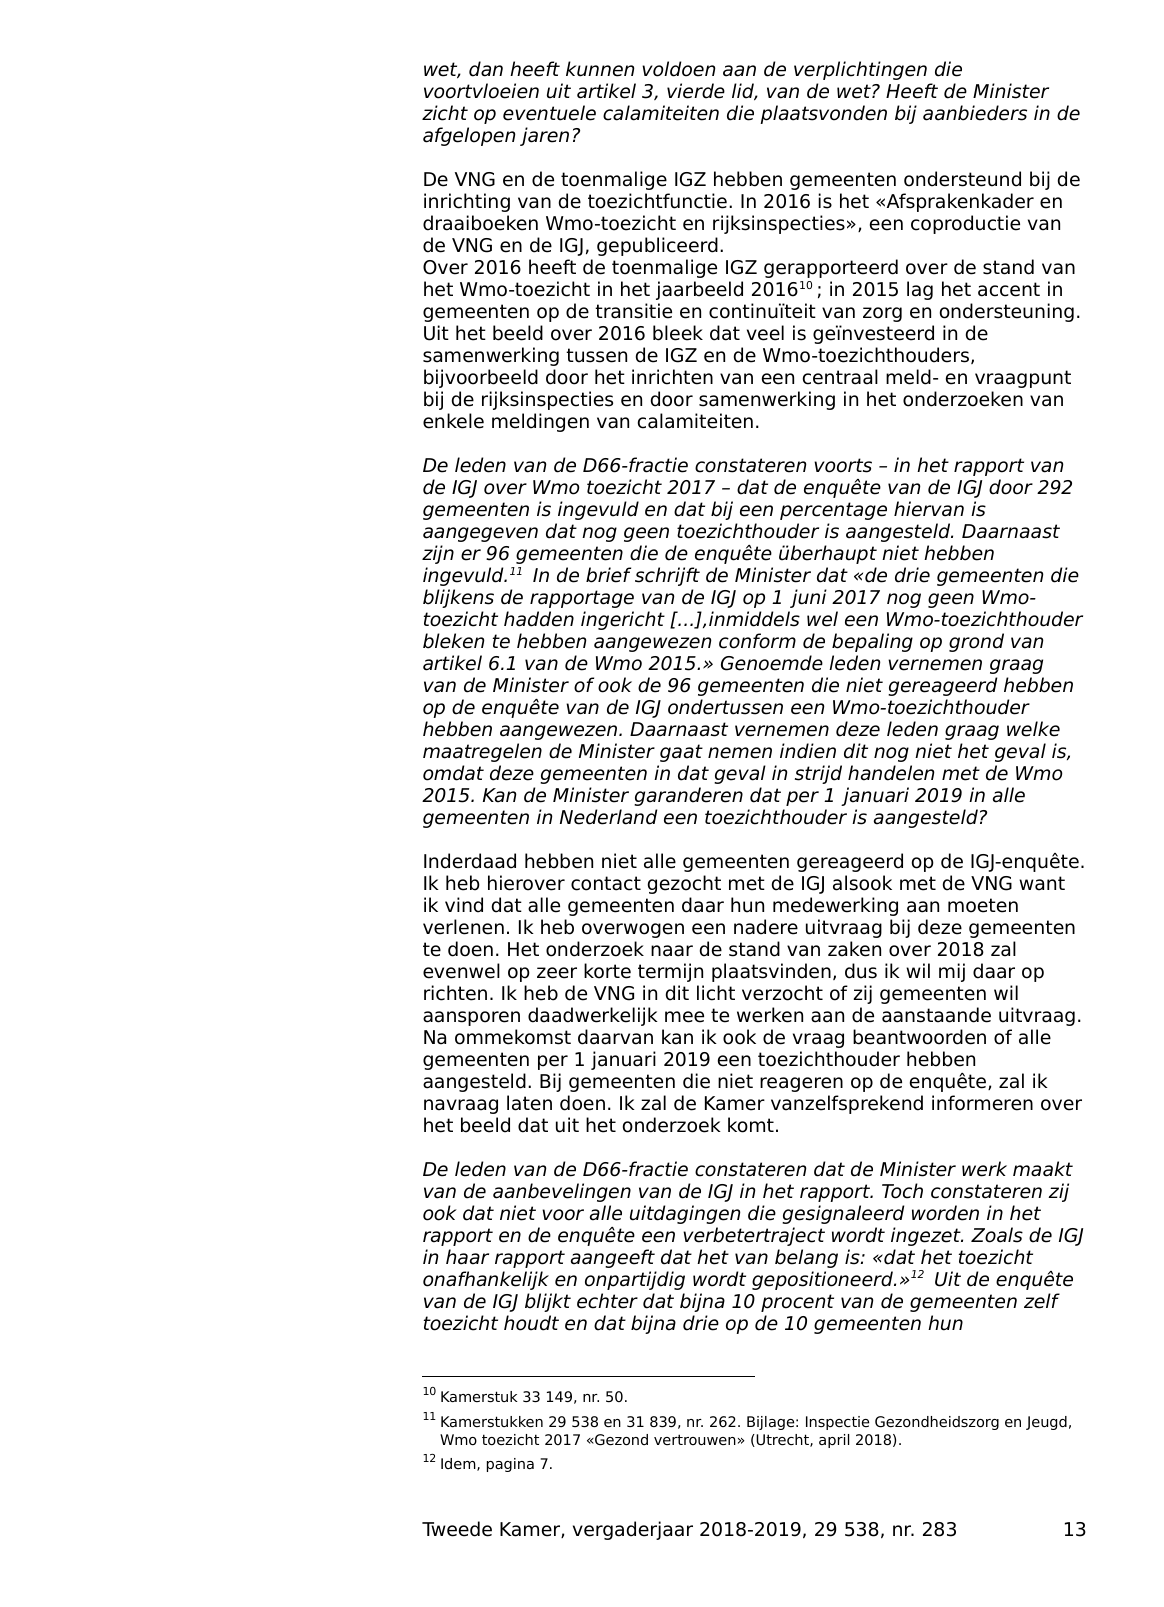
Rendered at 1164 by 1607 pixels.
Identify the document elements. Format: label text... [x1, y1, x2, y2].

text Kamerstukken 29 538 en 31 839, nr. 262. Bijlage: Inspectie Gezondheidszorg en Jeugd, Wmo toezicht 2017 «Gezond vertrouwen» (Utrecht, april 2018). [422, 1410, 1087, 1449]
text Inderdaad hebben niet alle gemeenten gereageerd op de IGJ-enquête. Ik heb hierover contact gezocht met de IGJ alsook met de VNG want ik vind dat alle gemeenten daar hun medewerking aan moeten verlenen. Ik heb overwogen een nadere uitvraag bij deze gemeenten te doen. Het onderzoek naar de stand van zaken over 2018 zal evenwel op zeer korte termijn plaatsvinden, dus ik wil mij daar op richten. Ik heb de VNG in dit licht verzocht of zij gemeenten wil aansporen daadwerkelijk mee te werken aan de aanstaande uitvraag. Na ommekomst daarvan kan ik ook de vraag beantwoorden of alle gemeenten per 1 januari 2019 een toezichthouder hebben aangesteld. Bij gemeenten die niet reageren op de enquête, zal ik navraag laten doen. Ik zal de Kamer vanzelfsprekend informeren over het beeld dat uit het onderzoek komt. [422, 851, 1087, 1137]
text De leden van de D66-fractie constateren voorts – in het rapport van de IGJ over Wmo toezicht 2017 – dat de enquête van de IGJ door 292 gemeenten is ingevuld en dat bij een percentage hiervan is aangegeven dat nog geen toezichthouder is aangesteld. Daarnaast zijn er 96 gemeenten die de enquête überhaupt niet hebben ingevuld. In de brief schrijft de Minister dat «de drie gemeenten die blijkens de rapportage van de IGJ op 1 juni 2017 nog geen Wmo-toezicht hadden ingericht [...],inmiddels wel een Wmo-toezichthouder bleken te hebben aangewezen conform de bepaling op grond van artikel 6.1 van de Wmo 2015.» Genoemde leden vernemen graag van de Minister of ook de 96 gemeenten die niet gereageerd hebben op de enquête van de IGJ ondertussen een Wmo-toezichthouder hebben aangewezen. Daarnaast vernemen deze leden graag welke maatregelen de Minister gaat nemen indien dit nog niet het geval is, omdat deze gemeenten in dat geval in strijd handelen met de Wmo 2015. Kan de Minister garanderen dat per 1 januari 2019 in alle gemeenten in Nederland een toezichthouder is aangesteld? [422, 455, 1087, 829]
text De VNG en de toenmalige IGZ hebben gemeenten ondersteund bij de inrichting van de toezichtfunctie. In 2016 is het «Afsprakenkader en draaiboeken Wmo-toezicht en rijksinspecties», een coproductie van de VNG en de IGJ, gepubliceerd. [422, 169, 1087, 257]
text Idem, pagina 7. [422, 1452, 1087, 1474]
text Kamerstuk 33 149, nr. 50. [422, 1385, 1087, 1407]
text De leden van de D66-fractie constateren dat de Minister werk maakt van de aanbevelingen van de IGJ in het rapport. Toch constateren zij ook dat niet voor alle uitdagingen die gesignaleerd worden in het rapport en de enquête een verbetertraject wordt ingezet. Zoals de IGJ in haar rapport aangeeft dat het van belang is: «dat het toezicht onafhankelijk en onpartijdig wordt gepositioneerd.» Uit de enquête van de IGJ blijkt echter dat bijna 10 procent van de gemeenten zelf toezicht houdt en dat bijna drie op de 10 gemeenten hun [422, 1159, 1087, 1335]
text wet, dan heeft kunnen voldoen aan de verplichtingen die voortvloeien uit artikel 3, vierde lid, van de wet? Heeft de Minister zicht op eventuele calamiteiten die plaatsvonden bij aanbieders in de afgelopen jaren? [422, 59, 1087, 147]
text Over 2016 heeft de toenmalige IGZ gerapporteerd over de stand van het Wmo-toezicht in het jaarbeeld 2016; in 2015 lag het accent in gemeenten op de transitie en continuïteit van zorg en ondersteuning. Uit het beeld over 2016 bleek dat veel is geïnvesteerd in de samenwerking tussen de IGZ en de Wmo-toezichthouders, bijvoorbeeld door het inrichten van een centraal meld- en vraagpunt bij de rijksinspecties en door samenwerking in het onderzoeken van enkele meldingen van calamiteiten. [422, 257, 1087, 433]
